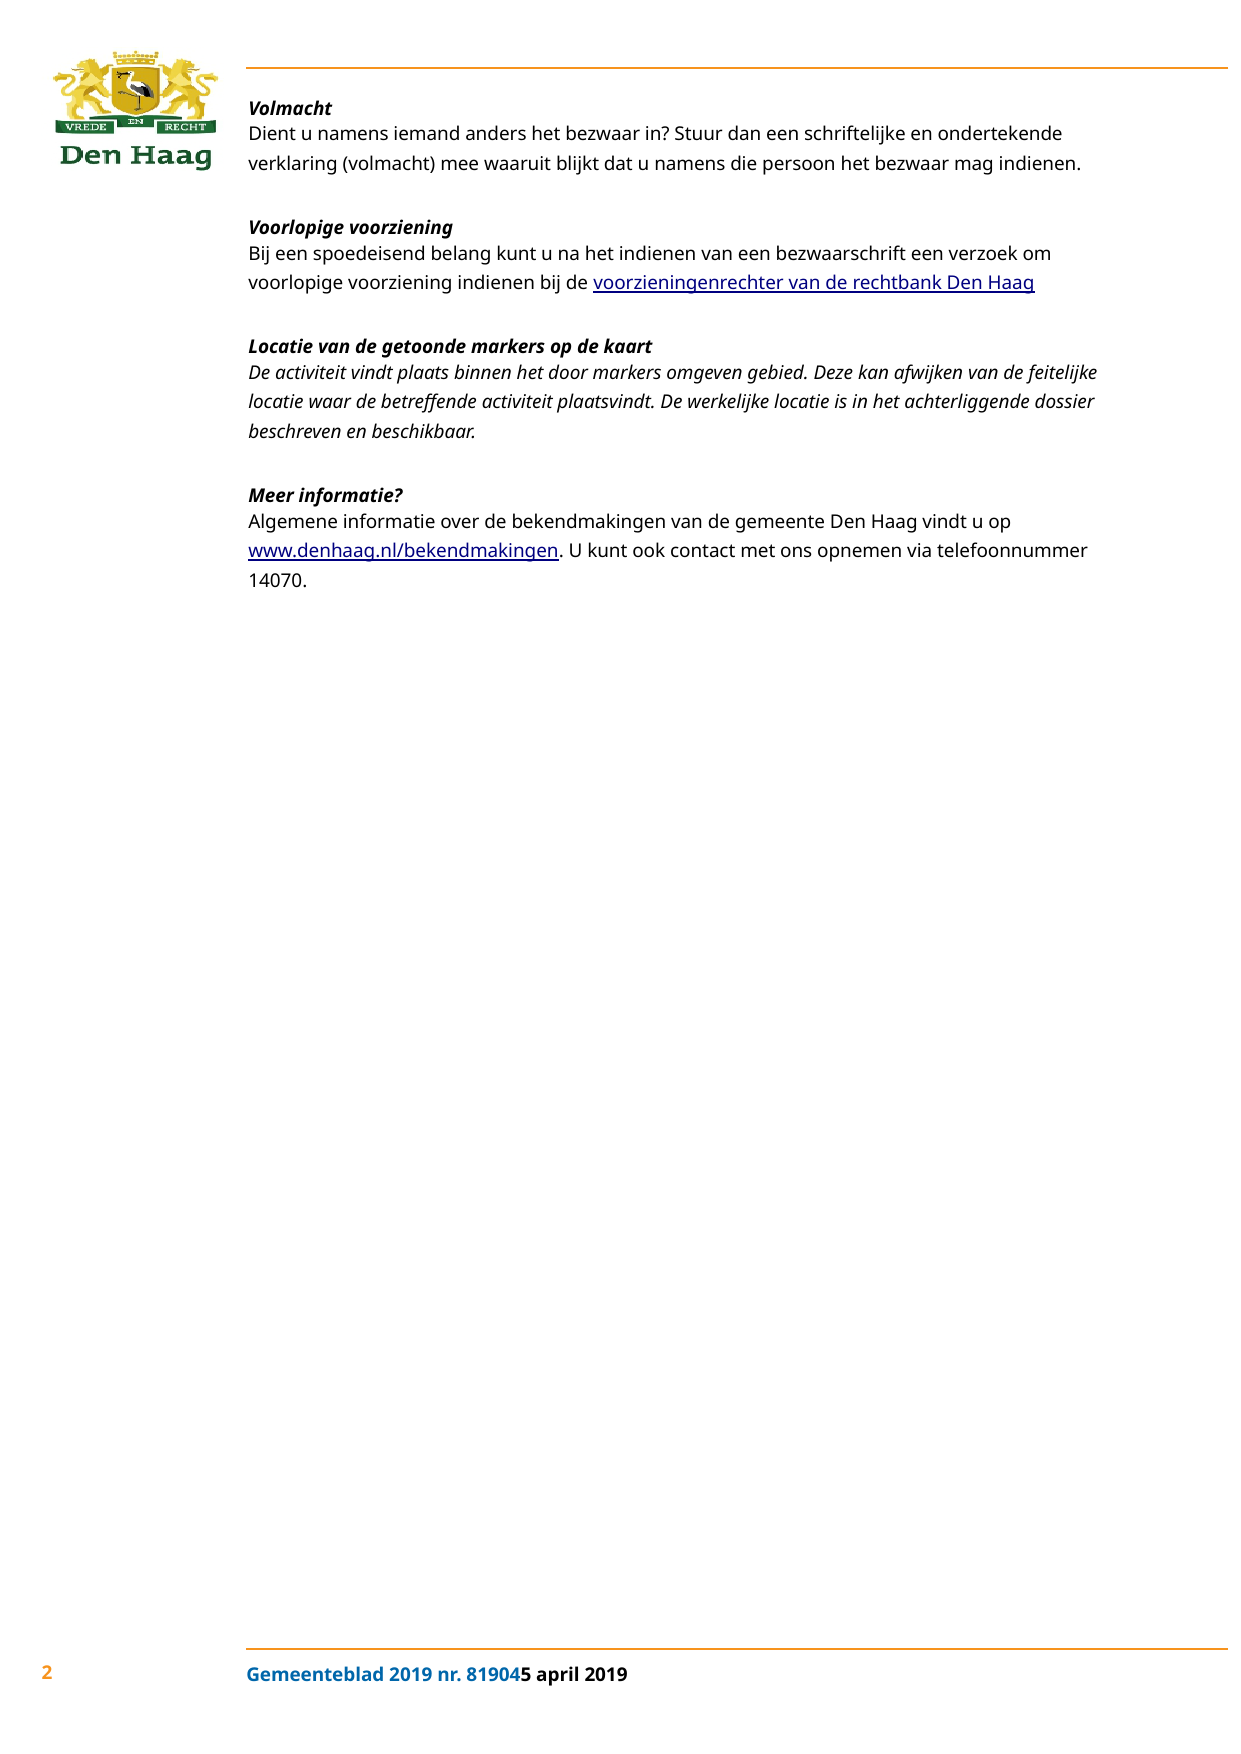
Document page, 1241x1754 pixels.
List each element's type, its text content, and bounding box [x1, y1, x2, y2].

text De activiteit vindt plaats binnen het door markers omgeven gebied. Deze kan afwijken van de feitelijke locatie waar de betreffende activiteit plaatsvindt. De werkelijke locatie is in het achterliggende dossier beschreven en beschikbaar. [248, 359, 1152, 444]
picture [41, 47, 231, 172]
text Meer informatie? [248, 482, 1152, 508]
text Bij een spoedeisend belang kunt u na het indienen van een bezwaarschrift een verzoek om voorlopige voorziening indienen bij de voorzieningenrechter van de rechtbank Den Haag [248, 240, 1152, 295]
text Voorlopige voorziening [248, 214, 1152, 240]
text Locatie van de getoonde markers op de kaart [248, 333, 1152, 359]
text Volmacht [248, 95, 1152, 121]
text Dient u namens iemand anders het bezwaar in? Stuur dan een schriftelijke en ondertekende verklaring (volmacht) mee waaruit blijkt dat u namens die persoon het bezwaar mag indienen. [248, 121, 1152, 176]
text Algemene informatie over de bekendmakingen van de gemeente Den Haag vindt u op www.denhaag.nl/bekendmakingen. U kunt ook contact met ons opnemen via telefoonnummer 14070. [248, 508, 1152, 593]
